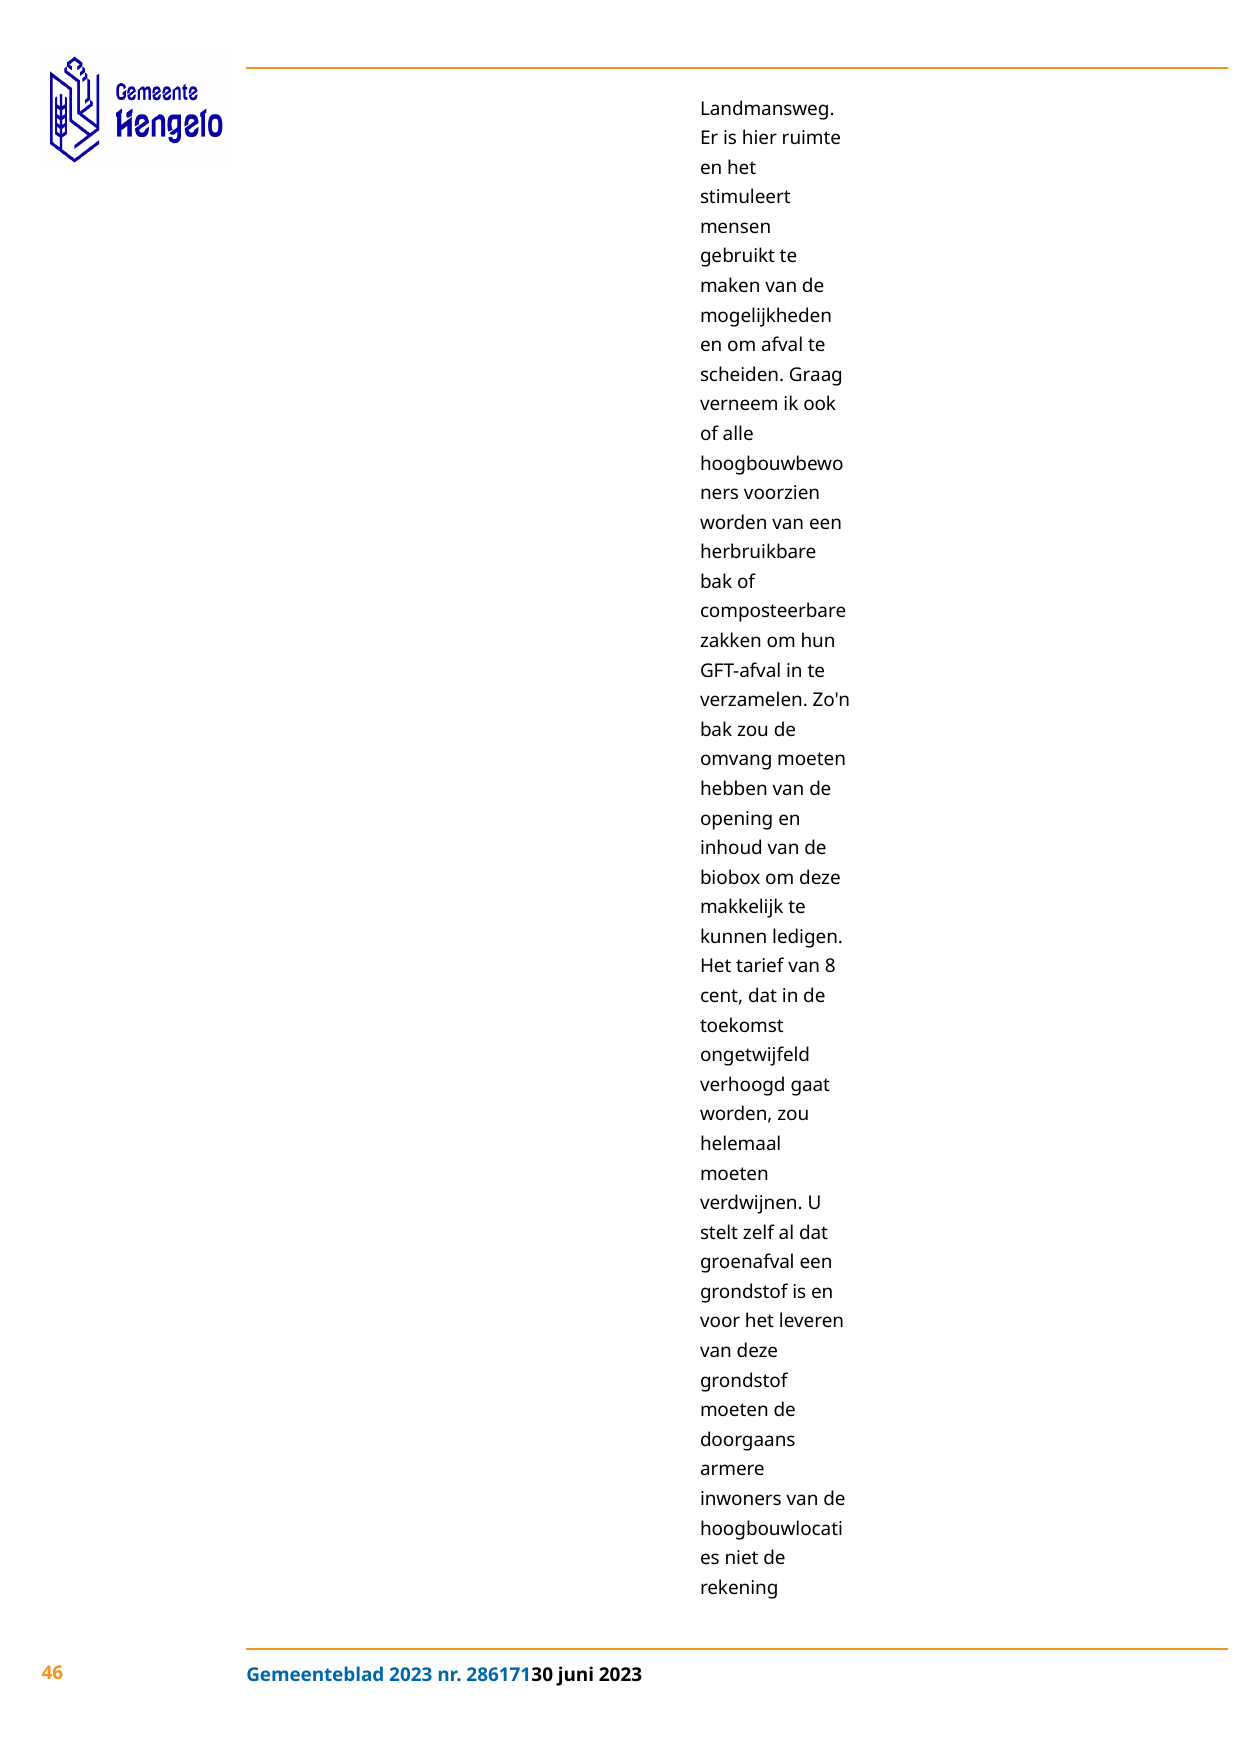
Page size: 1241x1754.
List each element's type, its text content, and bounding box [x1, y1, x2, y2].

table_cell [549, 95, 700, 1600]
table_cell Landmansweg. Er is hier ruimte en het stimuleert mensen gebruikt te maken van de mogelijkheden en om afval te scheiden. Graag verneem ik ook of alle hoogbouwbewoners voorzien worden van een herbruikbare bak of composteerbare zakken om hun GFT-afval in te verzamelen. Zo'n bak zou de omvang moeten hebben van de opening en inhoud van de biobox om deze makkelijk te kunnen ledigen. Het tarief van 8 cent, dat in de toekomst ongetwijfeld verhoogd gaat worden, zou helemaal moeten verdwijnen. U stelt zelf al dat groenafval een grondstof is en voor het leveren van deze grondstof moeten de doorgaans armere inwoners van de hoogbouwlocaties niet de rekening [700, 95, 850, 1600]
table_cell [850, 95, 1001, 1600]
table_cell [1001, 95, 1152, 1600]
table_cell [248, 95, 398, 1600]
picture [41, 47, 231, 172]
table_cell [399, 95, 549, 1600]
